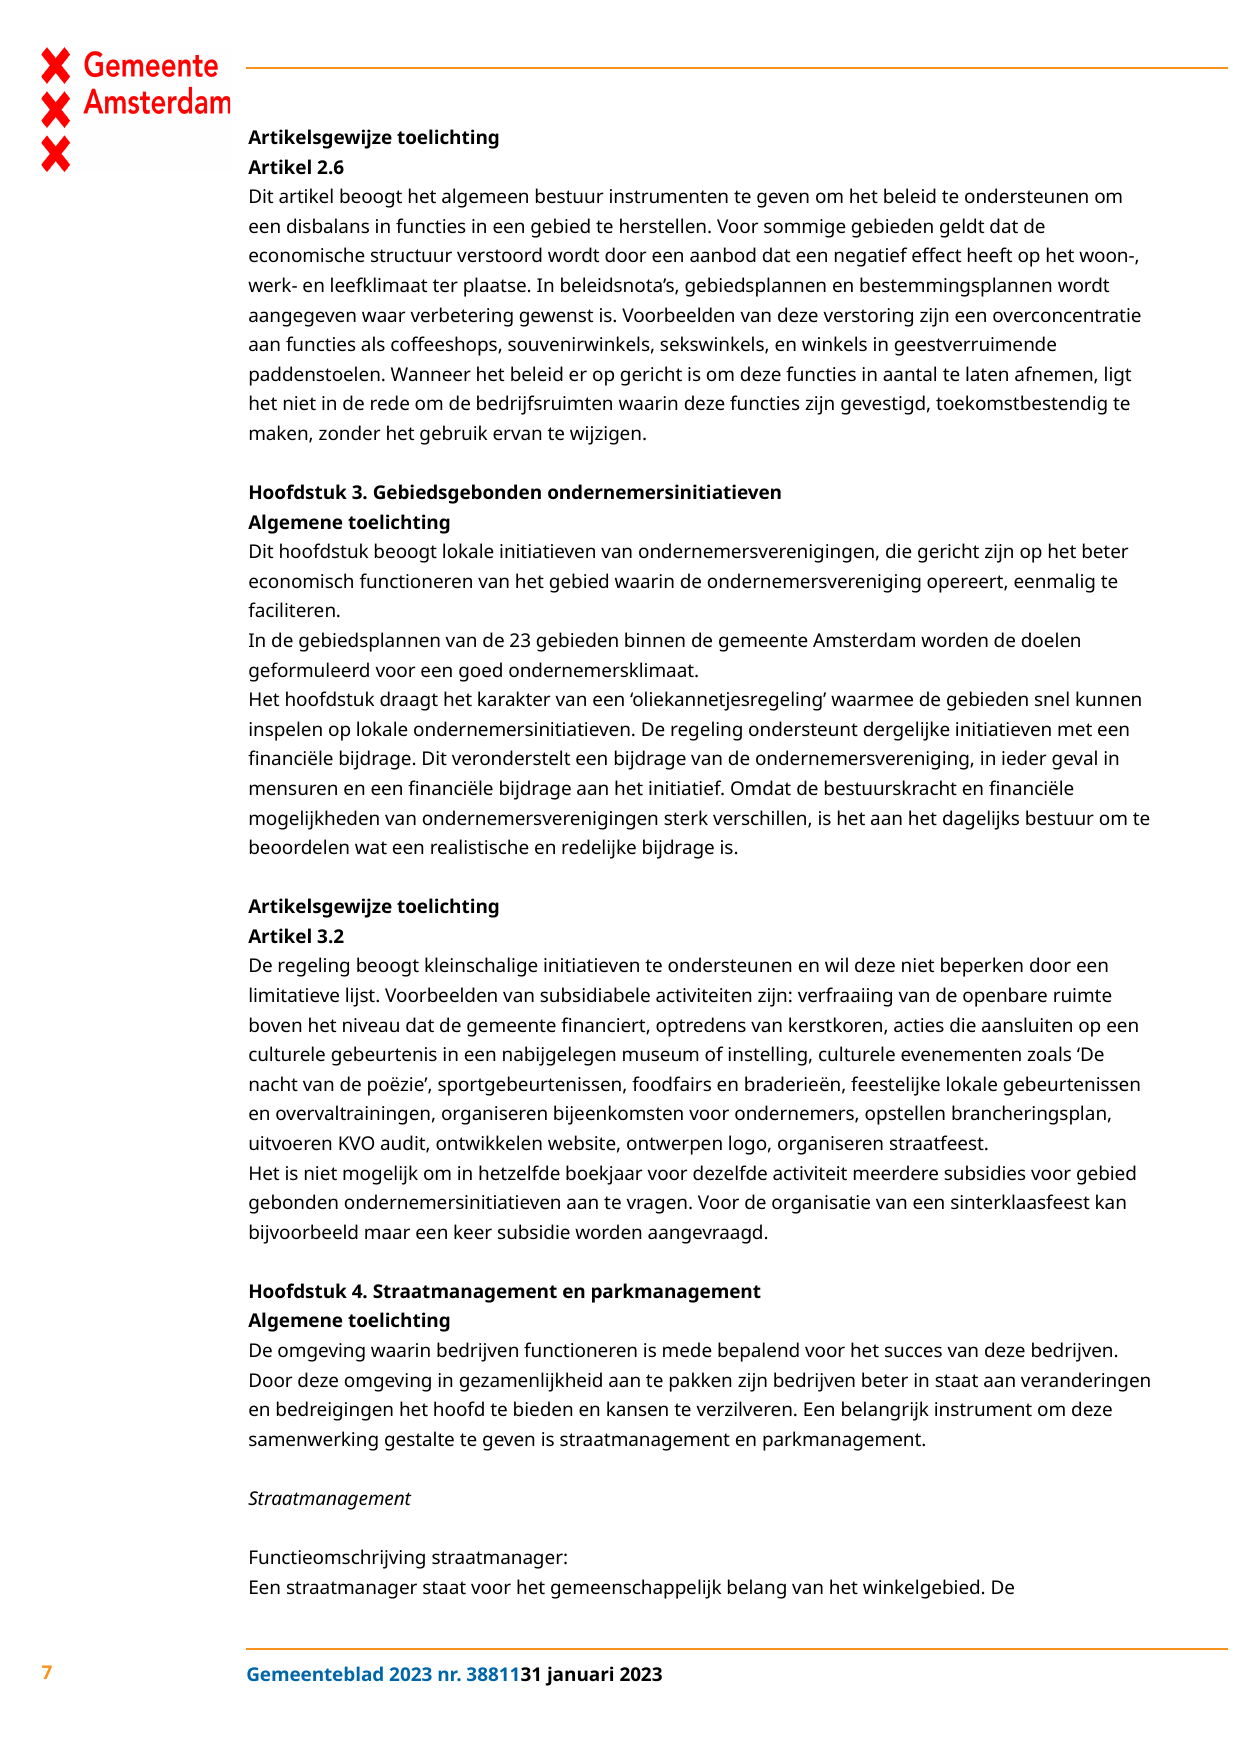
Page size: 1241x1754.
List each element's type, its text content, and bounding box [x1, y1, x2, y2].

text Functieomschrijving straatmanager: [248, 1544, 1152, 1570]
text Artikel 2.6 [248, 154, 1152, 180]
text Artikelsgewijze toelichting [248, 124, 1152, 150]
text Hoofdstuk 4. Straatmanagement en parkmanagement [248, 1278, 1152, 1304]
text In de gebiedsplannen van de 23 gebieden binnen de gemeente Amsterdam worden de doelen geformuleerd voor een goed ondernemersklimaat. [248, 627, 1152, 683]
text De omgeving waarin bedrijven functioneren is mede bepalend voor het succes van deze bedrijven. Door deze omgeving in gezamenlijkheid aan te pakken zijn bedrijven beter in staat aan veranderingen en bedreigingen het hoofd te bieden en kansen te verzilveren. Een belangrijk instrument om deze samenwerking gestalte te geven is straatmanagement en parkmanagement. [248, 1337, 1152, 1452]
text Straatmanagement [248, 1485, 1152, 1511]
text Artikelsgewijze toelichting [248, 893, 1152, 919]
text Het hoofdstuk draagt het karakter van een ‘oliekannetjesregeling’ waarmee de gebieden snel kunnen inspelen op lokale ondernemersinitiatieven. De regeling ondersteunt dergelijke initiatieven met een financiële bijdrage. Dit veronderstelt een bijdrage van de ondernemersvereniging, in ieder geval in mensuren en een financiële bijdrage aan het initiatief. Omdat de bestuurskracht en financiële mogelijkheden van ondernemersverenigingen sterk verschillen, is het aan het dagelijks bestuur om te beoordelen wat een realistische en redelijke bijdrage is. [248, 686, 1152, 860]
text De regeling beoogt kleinschalige initiatieven te ondersteunen en wil deze niet beperken door een limitatieve lijst. Voorbeelden van subsidiabele activiteiten zijn: verfraaiing van de openbare ruimte boven het niveau dat de gemeente financiert, optredens van kerstkoren, acties die aansluiten op een culturele gebeurtenis in een nabijgelegen museum of instelling, culturele evenementen zoals ‘De nacht van de poëzie’, sportgebeurtenissen, foodfairs en braderieën, feestelijke lokale gebeurtenissen en overvaltrainingen, organiseren bijeenkomsten voor ondernemers, opstellen brancheringsplan, uitvoeren KVO audit, ontwikkelen website, ontwerpen logo, organiseren straatfeest. [248, 953, 1152, 1156]
text Dit hoofdstuk beoogt lokale initiatieven van ondernemersverenigingen, die gericht zijn op het beter economisch functioneren van het gebied waarin de ondernemersvereniging opereert, eenmalig te faciliteren. [248, 538, 1152, 623]
text Een straatmanager staat voor het gemeenschappelijk belang van het winkelgebied. De [248, 1574, 1152, 1600]
picture [41, 47, 231, 172]
text Dit artikel beoogt het algemeen bestuur instrumenten te geven om het beleid te ondersteunen om een disbalans in functies in een gebied te herstellen. Voor sommige gebieden geldt dat de economische structuur verstoord wordt door een aanbod dat een negatief effect heeft op het woon-, werk- en leefklimaat ter plaatse. In beleidsnota’s, gebiedsplannen en bestemmingsplannen wordt aangegeven waar verbetering gewenst is. Voorbeelden van deze verstoring zijn een overconcentratie aan functies als coffeeshops, souvenirwinkels, sekswinkels, en winkels in geestverruimende paddenstoelen. Wanneer het beleid er op gericht is om deze functies in aantal te laten afnemen, ligt het niet in de rede om de bedrijfsruimten waarin deze functies zijn gevestigd, toekomstbestendig te maken, zonder het gebruik ervan te wijzigen. [248, 183, 1152, 446]
text Artikel 3.2 [248, 923, 1152, 949]
text Hoofdstuk 3. Gebiedsgebonden ondernemersinitiatieven [248, 479, 1152, 505]
text Algemene toelichting [248, 1308, 1152, 1333]
text Algemene toelichting [248, 509, 1152, 535]
text Het is niet mogelijk om in hetzelfde boekjaar voor dezelfde activiteit meerdere subsidies voor gebied gebonden ondernemersinitiatieven aan te vragen. Voor de organisatie van een sinterklaasfeest kan bijvoorbeeld maar een keer subsidie worden aangevraagd. [248, 1160, 1152, 1245]
